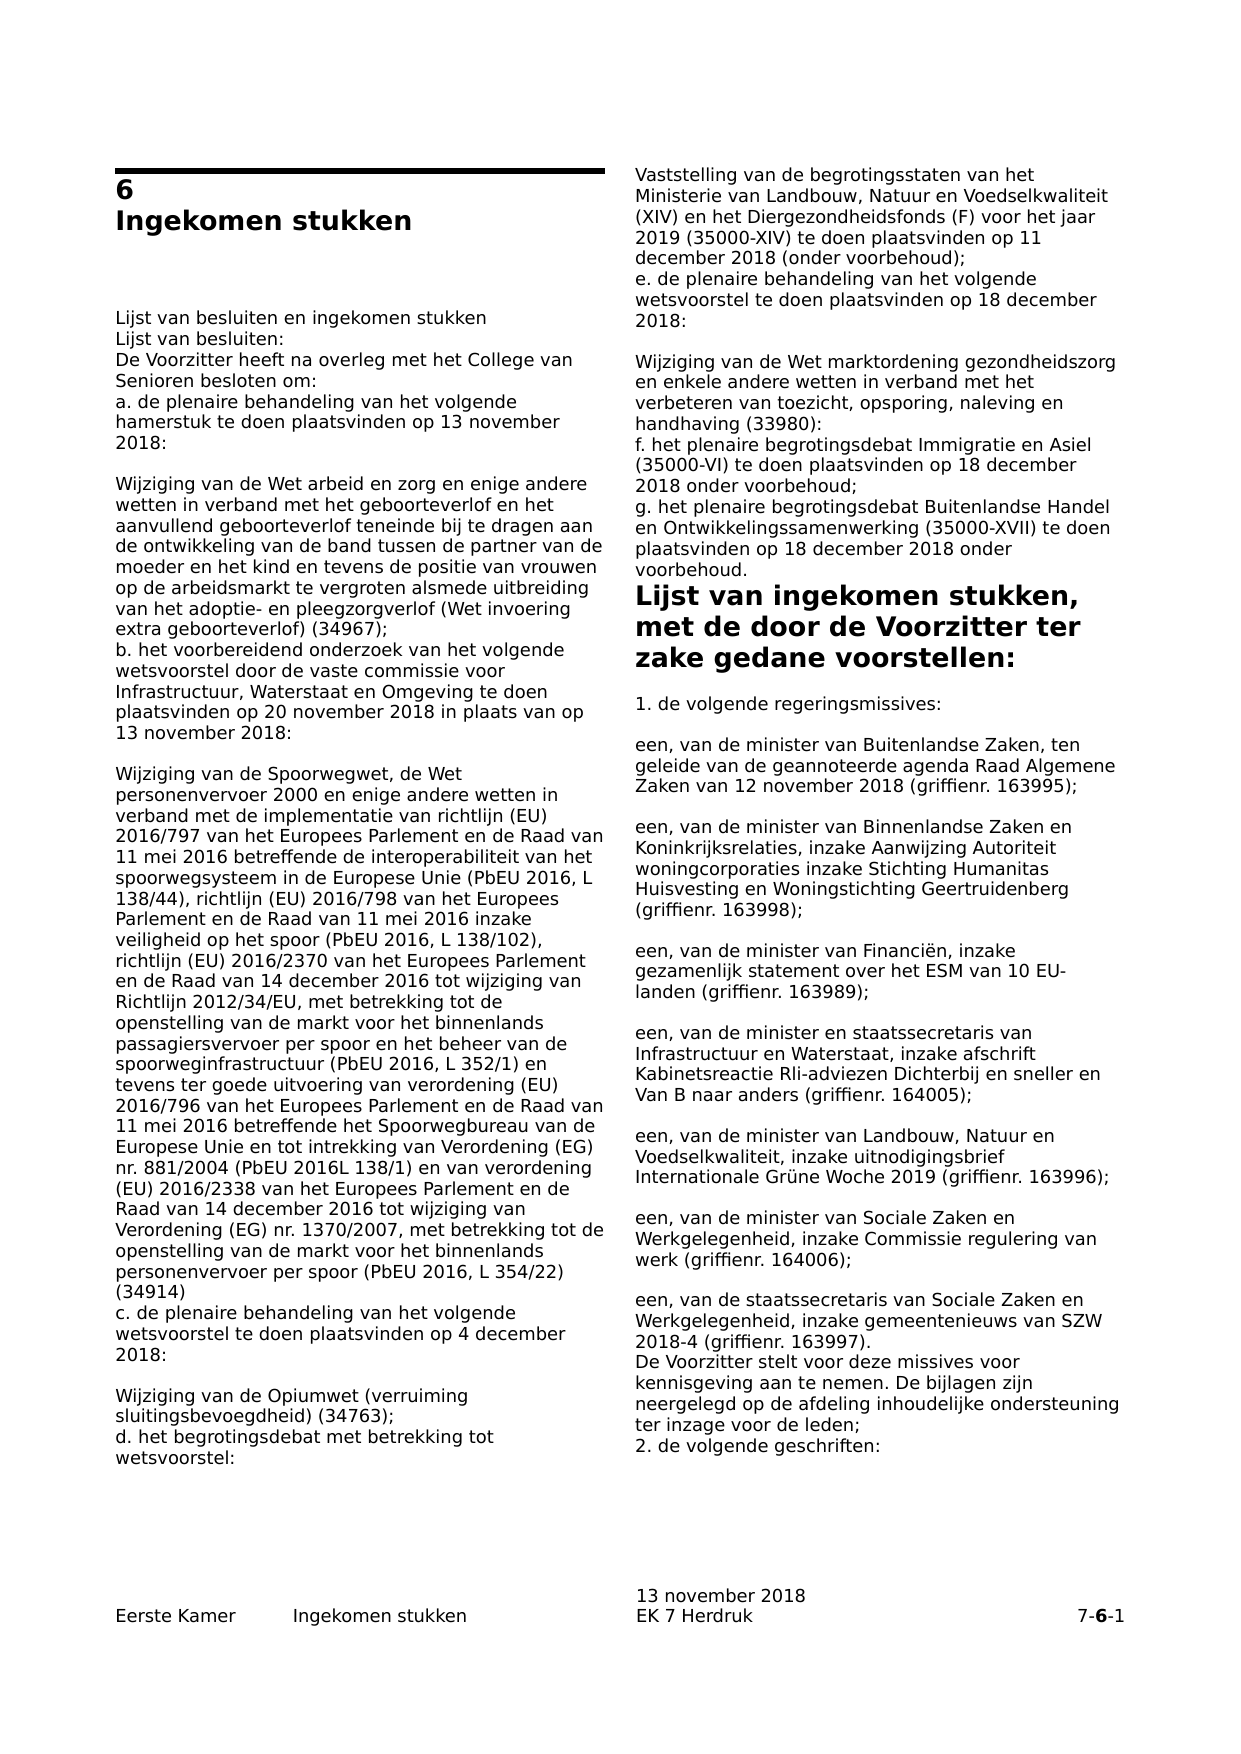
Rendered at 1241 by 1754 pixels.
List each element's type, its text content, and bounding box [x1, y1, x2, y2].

text Lijst van besluiten en ingekomen stukken [115, 308, 605, 329]
title 6 Ingekomen stukken [115, 174, 605, 237]
title Lijst van ingekomen stukken, met de door de Voorzitter ter zake gedane voorstellen: [635, 580, 1125, 674]
text e. de plenaire behandeling van het volgende wetsvoorstel te doen plaatsvinden op 18 december 2018: [635, 269, 1125, 331]
text een, van de minister van Financiën, inzake gezamenlijk statement over het ESM van 10 EU-landen (griffienr. 163989); [635, 941, 1125, 1003]
text Wijziging van de Spoorwegwet, de Wet personenvervoer 2000 en enige andere wetten in verband met de implementatie van richtlijn (EU) 2016/797 van het Europees Parlement en de Raad van 11 mei 2016 betreffende de interoperabiliteit van het spoorwegsysteem in de Europese Unie (PbEU 2016, L 138/44), richtlijn (EU) 2016/798 van het Europees Parlement en de Raad van 11 mei 2016 inzake veiligheid op het spoor (PbEU 2016, L 138/102), richtlijn (EU) 2016/2370 van het Europees Parlement en de Raad van 14 december 2016 tot wijziging van Richtlijn 2012/34/EU, met betrekking tot de openstelling van de markt voor het binnenlands passagiersvervoer per spoor en het beheer van de spoorweginfrastructuur (PbEU 2016, L 352/1) en tevens ter goede uitvoering van verordening (EU) 2016/796 van het Europees Parlement en de Raad van 11 mei 2016 betreffende het Spoorwegbureau van de Europese Unie en tot intrekking van Verordening (EG) nr. 881/2004 (PbEU 2016L 138/1) en van verordening (EU) 2016/2338 van het Europees Parlement en de Raad van 14 december 2016 tot wijziging van Verordening (EG) nr. 1370/2007, met betrekking tot de openstelling van de markt voor het binnenlands personenvervoer per spoor (PbEU 2016, L 354/22) (34914) [115, 764, 605, 1303]
text een, van de minister van Buitenlandse Zaken, ten geleide van de geannoteerde agenda Raad Algemene Zaken van 12 november 2018 (griffienr. 163995); [635, 735, 1125, 797]
text 1. de volgende regeringsmissives: [635, 694, 1125, 715]
text c. de plenaire behandeling van het volgende wetsvoorstel te doen plaatsvinden op 4 december 2018: [115, 1303, 605, 1365]
text Wijziging van de Opiumwet (verruiming sluitingsbevoegdheid) (34763); [115, 1385, 605, 1427]
text een, van de minister van Landbouw, Natuur en Voedselkwaliteit, inzake uitnodigingsbrief Internationale Grüne Woche 2019 (griffienr. 163996); [635, 1126, 1125, 1188]
text De Voorzitter heeft na overleg met het College van Senioren besloten om: [115, 350, 605, 391]
text een, van de minister van Binnenlandse Zaken en Koninkrijksrelaties, inzake Aanwijzing Autoriteit woningcorporaties inzake Stichting Humanitas Huisvesting en Woningstichting Geertruidenberg (griffienr. 163998); [635, 817, 1125, 921]
text f. het plenaire begrotingsdebat Immigratie en Asiel (35000-VI) te doen plaatsvinden op 18 december 2018 onder voorbehoud; [635, 434, 1125, 497]
text a. de plenaire behandeling van het volgende hamerstuk te doen plaatsvinden op 13 november 2018: [115, 391, 605, 454]
text Lijst van besluiten: [115, 329, 605, 350]
text Vaststelling van de begrotingsstaten van het Ministerie van Landbouw, Natuur en Voedselkwaliteit (XIV) en het Diergezondheidsfonds (F) voor het jaar 2019 (35000-XIV) te doen plaatsvinden op 11 december 2018 (onder voorbehoud); [635, 165, 1125, 269]
text b. het voorbereidend onderzoek van het volgende wetsvoorstel door de vaste commissie voor Infrastructuur, Waterstaat en Omgeving te doen plaatsvinden op 20 november 2018 in plaats van op 13 november 2018: [115, 640, 605, 744]
text Wijziging van de Wet marktordening gezondheidszorg en enkele andere wetten in verband met het verbeteren van toezicht, opsporing, naleving en handhaving (33980): [635, 351, 1125, 434]
text d. het begrotingsdebat met betrekking tot wetsvoorstel: [115, 1427, 605, 1468]
text een, van de minister van Sociale Zaken en Werkgelegenheid, inzake Commissie regulering van werk (griffienr. 164006); [635, 1208, 1125, 1270]
text 2. de volgende geschriften: [635, 1436, 1125, 1456]
text een, van de minister en staatssecretaris van Infrastructuur en Waterstaat, inzake afschrift Kabinetsreactie Rli-adviezen Dichterbij en sneller en Van B naar anders (griffienr. 164005); [635, 1023, 1125, 1106]
text Wijziging van de Wet arbeid en zorg en enige andere wetten in verband met het geboorteverlof en het aanvullend geboorteverlof teneinde bij te dragen aan de ontwikkeling van de band tussen de partner van de moeder en het kind en tevens de positie van vrouwen op de arbeidsmarkt te vergroten alsmede uitbreiding van het adoptie- en pleegzorgverlof (Wet invoering extra geboorteverlof) (34967); [115, 474, 605, 640]
text g. het plenaire begrotingsdebat Buitenlandse Handel en Ontwikkelingssamenwerking (35000-XVII) te doen plaatsvinden op 18 december 2018 onder voorbehoud. [635, 497, 1125, 580]
text De Voorzitter stelt voor deze missives voor kennisgeving aan te nemen. De bijlagen zijn neergelegd op de afdeling inhoudelijke ondersteuning ter inzage voor de leden; [635, 1352, 1125, 1436]
text een, van de staatssecretaris van Sociale Zaken en Werkgelegenheid, inzake gemeentenieuws van SZW 2018-4 (griffienr. 163997). [635, 1290, 1125, 1352]
